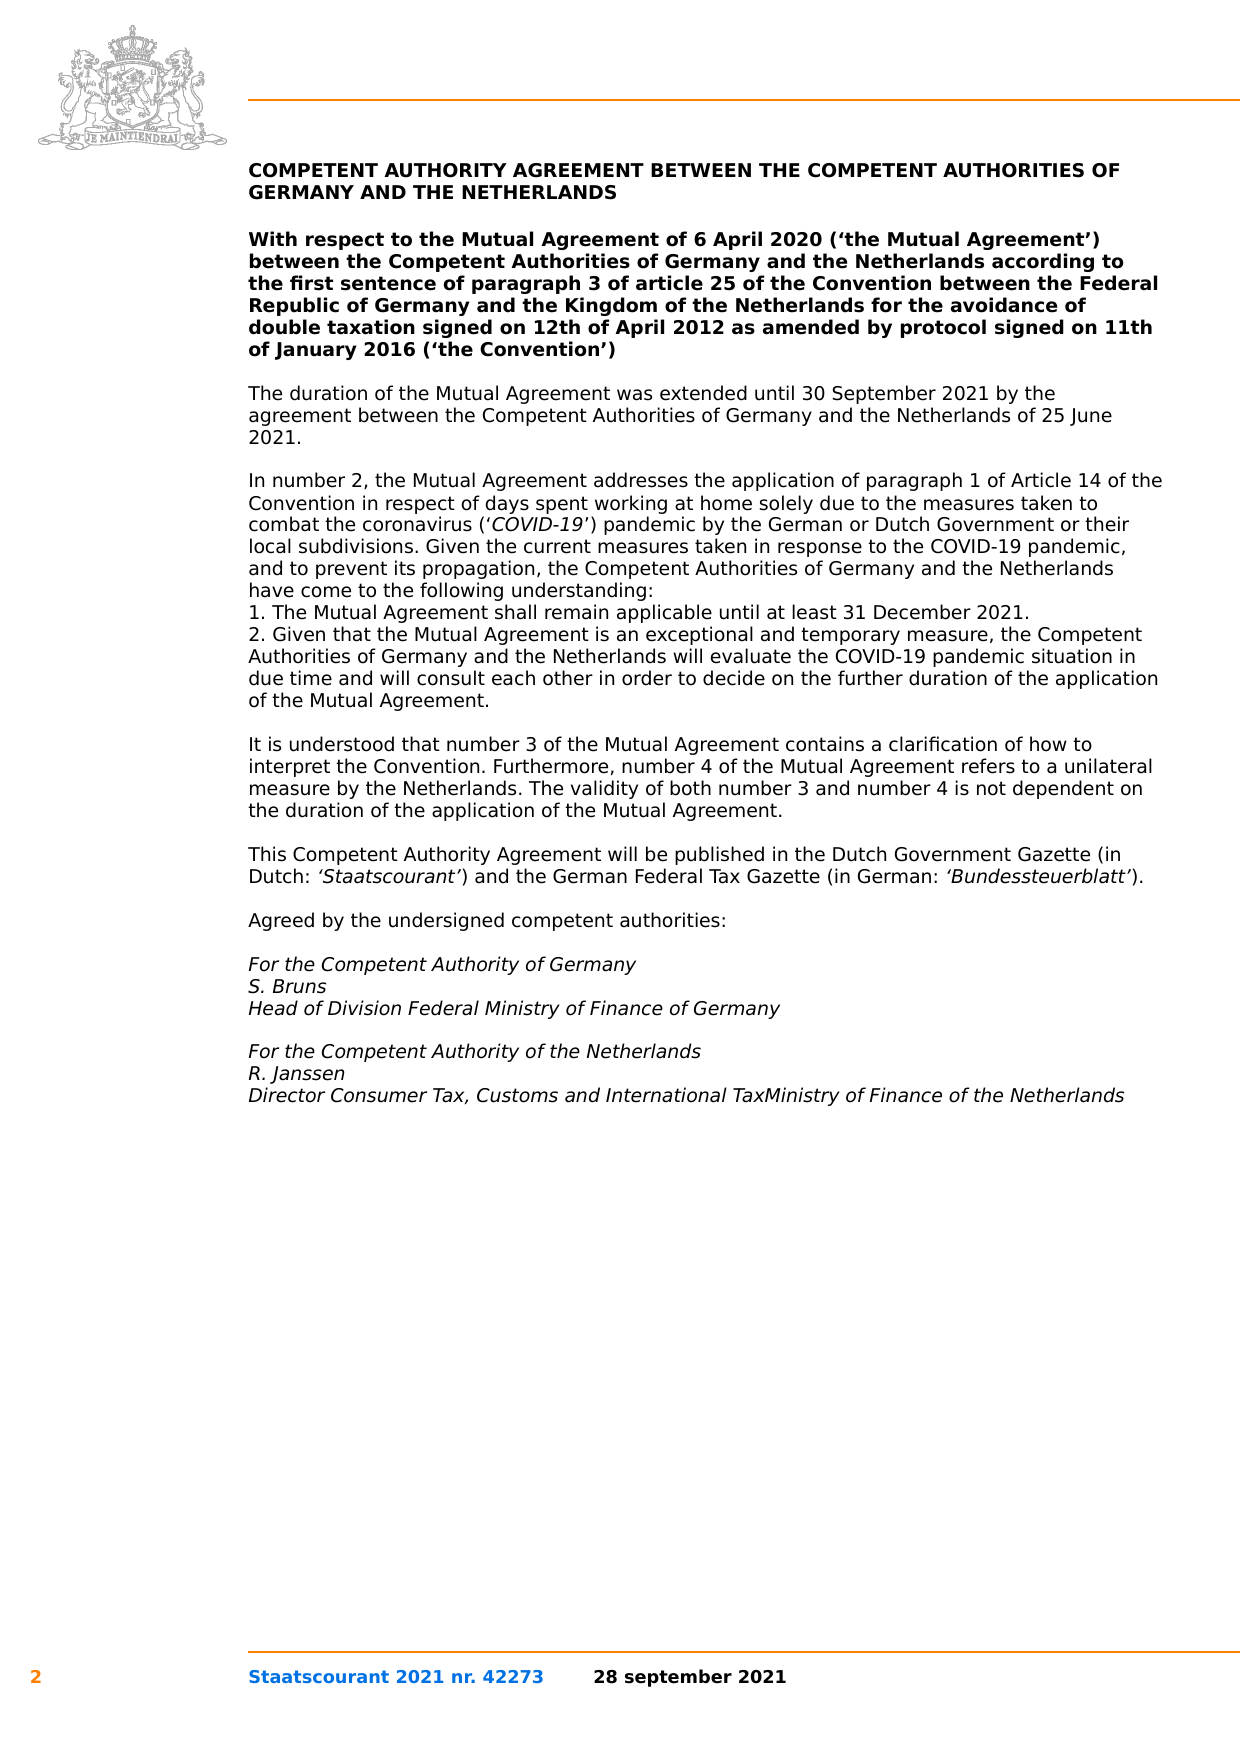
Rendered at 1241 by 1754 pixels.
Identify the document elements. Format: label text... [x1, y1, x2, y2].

text For the Competent Authority of Germany S. Bruns Head of Division Federal Ministry of Finance of Germany [248, 953, 1163, 1019]
text 2. Given that the Mutual Agreement is an exceptional and temporary measure, the Competent Authorities of Germany and the Netherlands will evaluate the COVID-19 pandemic situation in due time and will consult each other in order to decide on the further duration of the application of the Mutual Agreement. [248, 624, 1163, 712]
text 1. The Mutual Agreement shall remain applicable until at least 31 December 2021. [248, 602, 1163, 624]
text Agreed by the undersigned competent authorities: [248, 910, 1163, 932]
text With respect to the Mutual Agreement of 6 April 2020 (‘the Mutual Agreement’) between the Competent Authorities of Germany and the Netherlands according to the first sentence of paragraph 3 of article 25 of the Convention between the Federal Republic of Germany and the Kingdom of the Netherlands for the avoidance of double taxation signed on 12th of April 2012 as amended by protocol signed on 11th of January 2016 (‘the Convention’) [248, 229, 1163, 361]
text It is understood that number 3 of the Mutual Agreement contains a clarification of how to interpret the Convention. Furthermore, number 4 of the Mutual Agreement refers to a unilateral measure by the Netherlands. The validity of both number 3 and number 4 is not dependent on the duration of the application of the Mutual Agreement. [248, 734, 1163, 822]
text This Competent Authority Agreement will be published in the Dutch Government Gazette (in Dutch: ‘Staatscourant’) and the German Federal Tax Gazette (in German: ‘Bundessteuerblatt’). [248, 844, 1163, 888]
picture [38, 25, 227, 150]
text In number 2, the Mutual Agreement addresses the application of paragraph 1 of Article 14 of the Convention in respect of days spent working at home solely due to the measures taken to combat the coronavirus (‘COVID-19’) pandemic by the German or Dutch Government or their local subdivisions. Given the current measures taken in response to the COVID-19 pandemic, and to prevent its propagation, the Competent Authorities of Germany and the Netherlands have come to the following understanding: [248, 470, 1163, 602]
subtitle COMPETENT AUTHORITY AGREEMENT BETWEEN THE COMPETENT AUTHORITIES OF GERMANY AND THE NETHERLANDS [248, 160, 1163, 204]
text The duration of the Mutual Agreement was extended until 30 September 2021 by the agreement between the Competent Authorities of Germany and the Netherlands of 25 June 2021. [248, 383, 1163, 448]
text For the Competent Authority of the Netherlands R. Janssen Director Consumer Tax, Customs and International TaxMinistry of Finance of the Netherlands [248, 1041, 1163, 1107]
